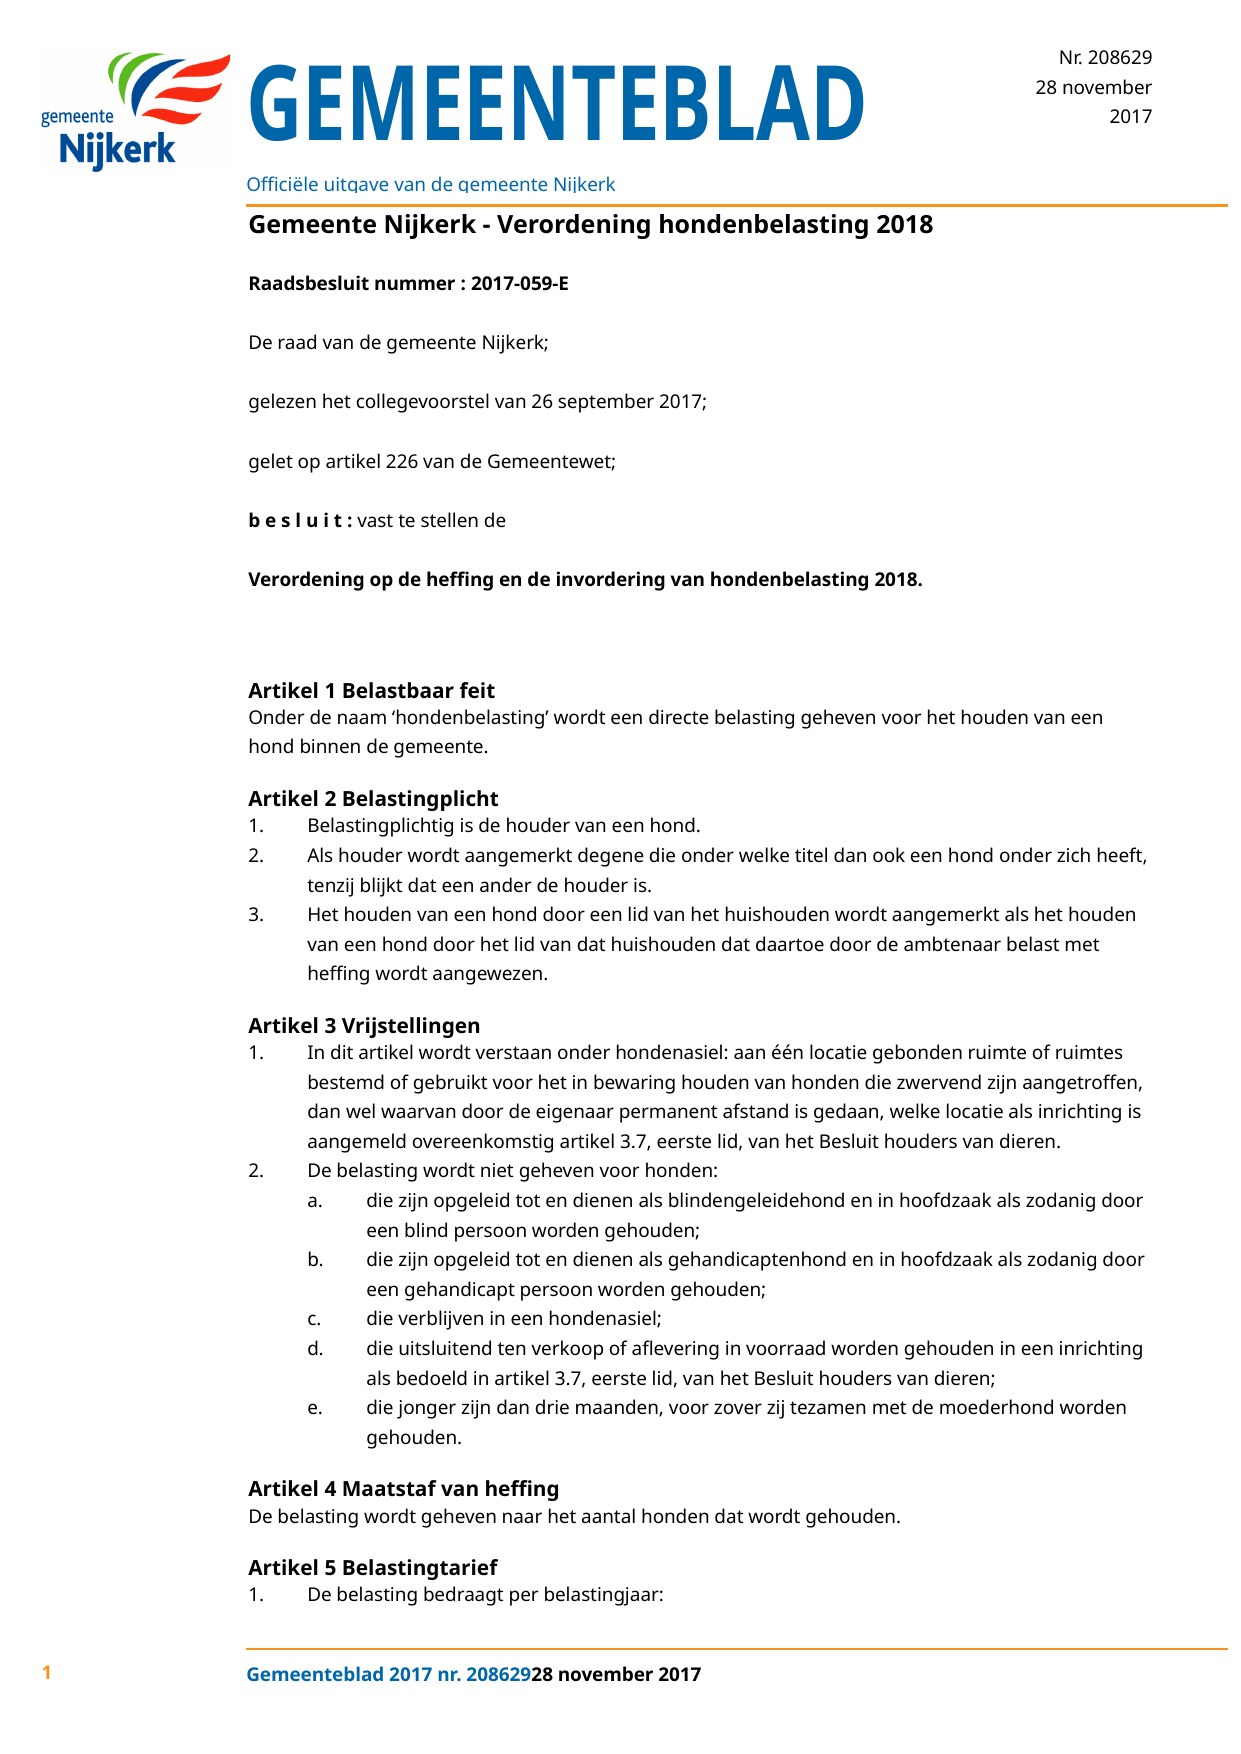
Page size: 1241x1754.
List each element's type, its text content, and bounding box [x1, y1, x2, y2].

text De belasting wordt geheven naar het aantal honden dat wordt gehouden. [248, 1503, 1152, 1528]
text Gemeente Nijkerk - Verordening hondenbelasting 2018 [248, 207, 1152, 241]
text gelet op artikel 226 van de Gemeentewet; [248, 448, 1152, 473]
list die jonger zijn dan drie maanden, voor zover zij tezamen met de moederhond worden gehouden. [307, 1394, 1152, 1450]
list die uitsluitend ten verkoop of aflevering in voorraad worden gehouden in een inrichting als bedoeld in artikel 3.7, eerste lid, van het Besluit houders van dieren; [307, 1335, 1152, 1391]
text Verordening op de heffing en de invordering van hondenbelasting 2018. [248, 566, 1152, 592]
text b e s l u i t : vast te stellen de [248, 507, 1152, 533]
list die zijn opgeleid tot en dienen als gehandicaptenhond en in hoofdzaak als zodanig door een gehandicapt persoon worden gehouden; [307, 1246, 1152, 1302]
text Artikel 3 Vrijstellingen [248, 1011, 1152, 1039]
text Onder de naam ‘hondenbelasting’ wordt een directe belasting geheven voor het houden van een hond binnen de gemeente. [248, 704, 1152, 759]
list De belasting wordt niet geheven voor honden: [248, 1158, 1152, 1183]
list Als houder wordt aangemerkt degene die onder welke titel dan ook een hond onder zich heeft, tenzij blijkt dat een ander de houder is. [248, 842, 1152, 897]
text Artikel 4 Maatstaf van heffing [248, 1474, 1152, 1503]
text Artikel 5 Belastingtarief [248, 1553, 1152, 1582]
list die zijn opgeleid tot en dienen als blindengeleidehond en in hoofdzaak als zodanig door een blind persoon worden gehouden; [307, 1187, 1152, 1243]
text De raad van de gemeente Nijkerk; [248, 329, 1152, 355]
text Artikel 1 Belastbaar feit [248, 676, 1152, 704]
list In dit artikel wordt verstaan onder hondenasiel: aan één locatie gebonden ruimte of ruimtes bestemd of gebruikt voor het in bewaring houden van honden die zwervend zijn aangetroffen, dan wel waarvan door de eigenaar permanent afstand is gedaan, welke locatie als inrichting is aangemeld overeenkomstig artikel 3.7, eerste lid, van het Besluit houders van dieren. [248, 1039, 1152, 1154]
list De belasting bedraagt per belastingjaar: [248, 1582, 1152, 1607]
list die verblijven in een hondenasiel; [307, 1306, 1152, 1331]
picture [41, 47, 231, 172]
text gelezen het collegevoorstel van 26 september 2017; [248, 389, 1152, 414]
text Raadsbesluit nummer : 2017-059-E [248, 270, 1152, 296]
text Artikel 2 Belastingplicht [248, 784, 1152, 813]
list Belastingplichtig is de houder van een hond. [248, 813, 1152, 838]
list Het houden van een hond door een lid van het huishouden wordt aangemerkt als het houden van een hond door het lid van dat huishouden dat daartoe door de ambtenaar belast met heffing wordt aangewezen. [248, 901, 1152, 986]
